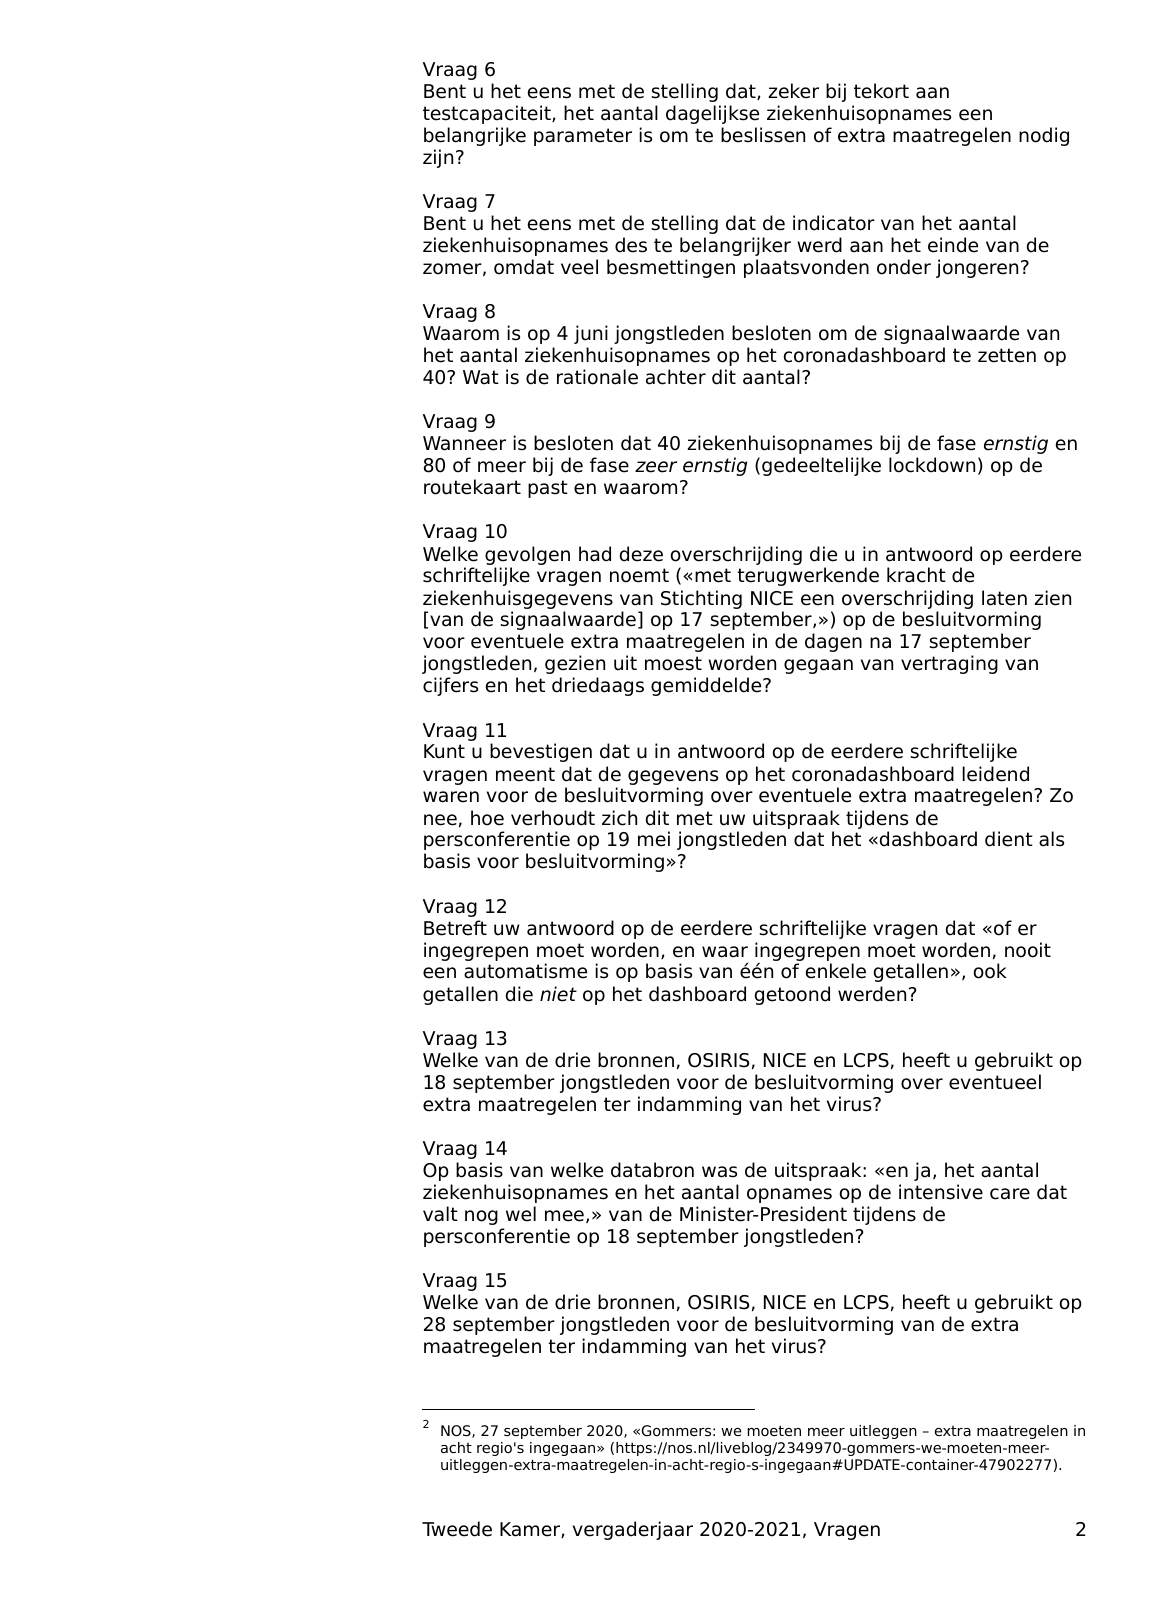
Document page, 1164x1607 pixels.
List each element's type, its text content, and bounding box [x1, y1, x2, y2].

text Wanneer is besloten dat 40 ziekenhuisopnames bij de fase ernstig en 80 of meer bij de fase zeer ernstig (gedeeltelijke lockdown) op de routekaart past en waarom? [422, 433, 1087, 499]
text Welke gevolgen had deze overschrijding die u in antwoord op eerdere schriftelijke vragen noemt («met terugwerkende kracht de ziekenhuisgegevens van Stichting NICE een overschrijding laten zien [van de signaalwaarde] op 17 september,») op de besluitvorming voor eventuele extra maatregelen in de dagen na 17 september jongstleden, gezien uit moest worden gegaan van vertraging van cijfers en het driedaags gemiddelde? [422, 543, 1087, 697]
text Op basis van welke databron was de uitspraak: «en ja, het aantal ziekenhuisopnames en het aantal opnames op de intensive care dat valt nog wel mee,» van de Minister-President tijdens de persconferentie op 18 september jongstleden? [422, 1160, 1087, 1248]
text Betreft uw antwoord op de eerdere schriftelijke vragen dat «of er ingegrepen moet worden, en waar ingegrepen moet worden, nooit een automatisme is op basis van één of enkele getallen», ook getallen die niet op het dashboard getoond werden? [422, 917, 1087, 1005]
text Waarom is op 4 juni jongstleden besloten om de signaalwaarde van het aantal ziekenhuisopnames op het coronadashboard te zetten op 40? Wat is de rationale achter dit aantal? [422, 323, 1087, 389]
text Kunt u bevestigen dat u in antwoord op de eerdere schriftelijke vragen meent dat de gegevens op het coronadashboard leidend waren voor de besluitvorming over eventuele extra maatregelen? Zo nee, hoe verhoudt zich dit met uw uitspraak tijdens de persconferentie op 19 mei jongstleden dat het «dashboard dient als basis voor besluitvorming»? [422, 741, 1087, 873]
text Vraag 12 [422, 896, 1087, 917]
text Bent u het eens met de stelling dat, zeker bij tekort aan testcapaciteit, het aantal dagelijkse ziekenhuisopnames een belangrijke parameter is om te beslissen of extra maatregelen nodig zijn? [422, 81, 1087, 169]
text Vraag 14 [422, 1138, 1087, 1160]
text Bent u het eens met de stelling dat de indicator van het aantal ziekenhuisopnames des te belangrijker werd aan het einde van de zomer, omdat veel besmettingen plaatsvonden onder jongeren? [422, 213, 1087, 279]
text Vraag 10 [422, 521, 1087, 543]
text Vraag 7 [422, 191, 1087, 213]
text Vraag 13 [422, 1028, 1087, 1049]
text Vraag 6 [422, 59, 1087, 81]
text Vraag 15 [422, 1270, 1087, 1292]
text Vraag 11 [422, 719, 1087, 741]
text Welke van de drie bronnen, OSIRIS, NICE en LCPS, heeft u gebruikt op 28 september jongstleden voor de besluitvorming van de extra maatregelen ter indamming van het virus? [422, 1292, 1087, 1358]
text Vraag 9 [422, 411, 1087, 433]
text Welke van de drie bronnen, OSIRIS, NICE en LCPS, heeft u gebruikt op 18 september jongstleden voor de besluitvorming over eventueel extra maatregelen ter indamming van het virus? [422, 1049, 1087, 1116]
text NOS, 27 september 2020, «Gommers: we moeten meer uitleggen – extra maatregelen in acht regio's ingegaan» (https://nos.nl/liveblog/2349970-gommers-we-moeten-meer-uitleggen-extra-maatregelen-in-acht-regio-s-ingegaan#UPDATE-container-47902277). [422, 1418, 1087, 1474]
text Vraag 8 [422, 301, 1087, 323]
